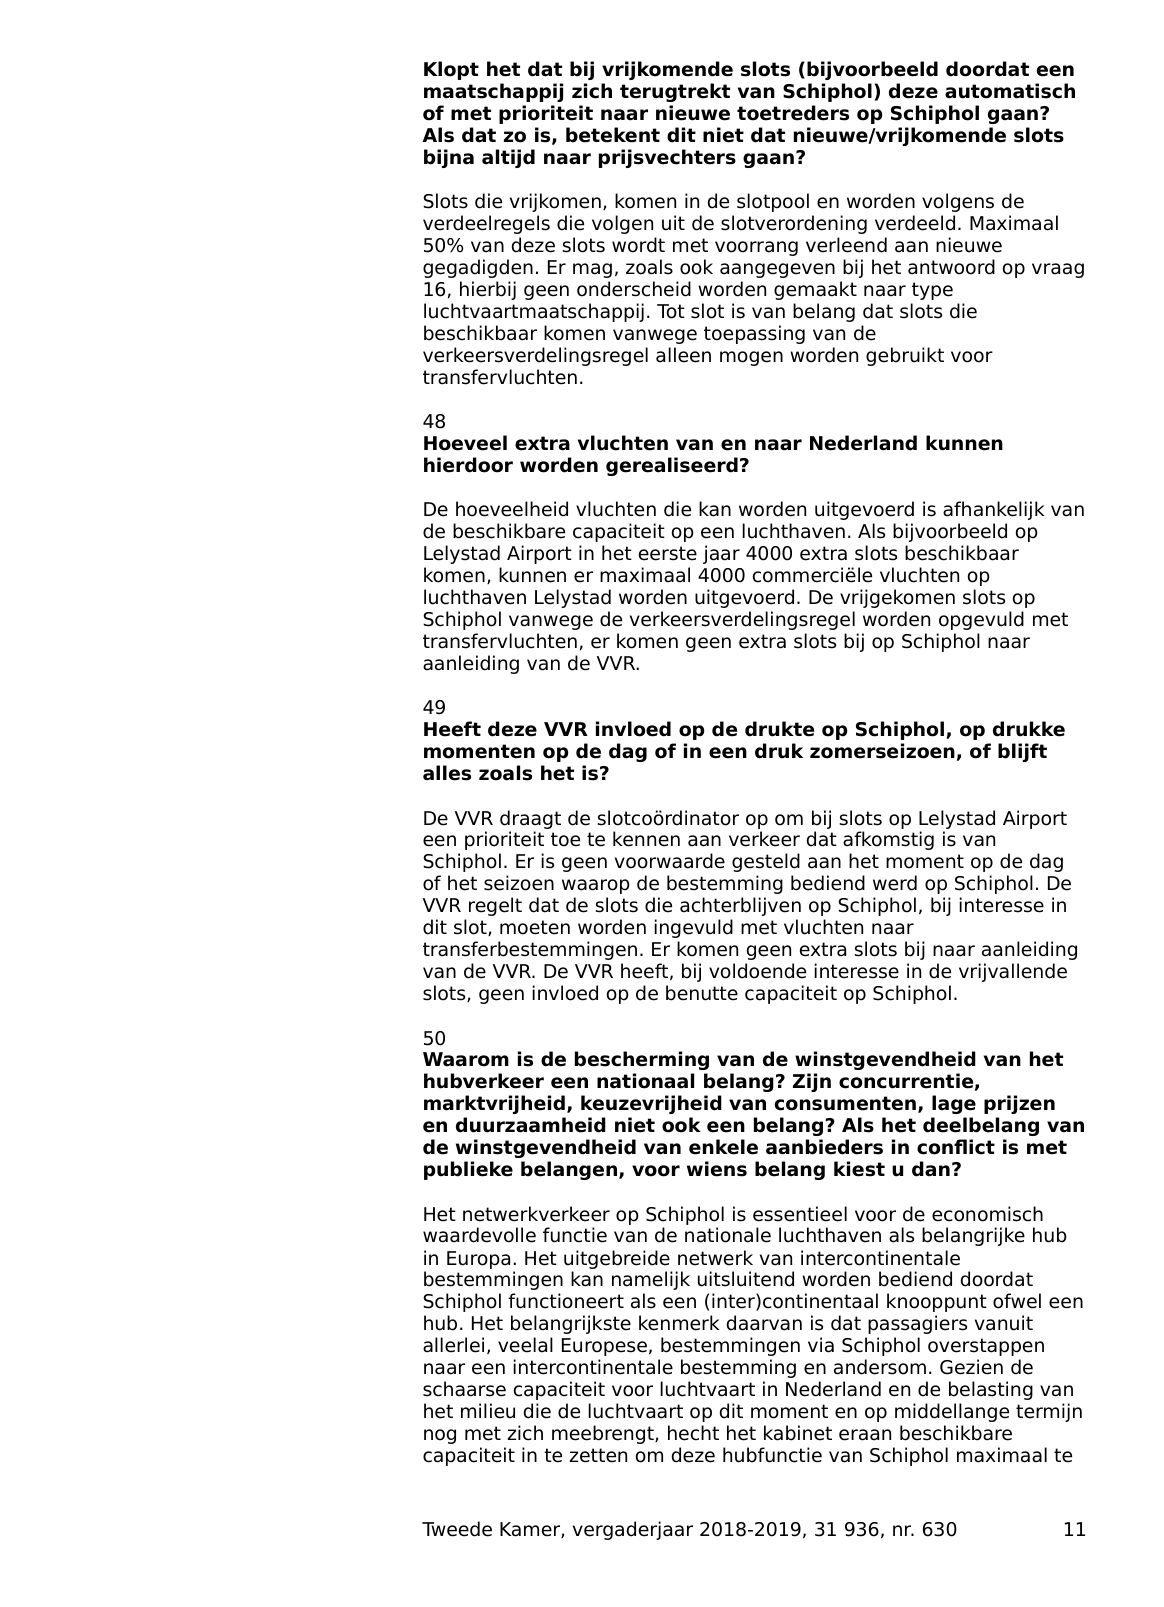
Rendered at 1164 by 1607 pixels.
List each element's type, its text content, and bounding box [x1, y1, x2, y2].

text Heeft deze VVR invloed op de drukte op Schiphol, op drukke momenten op de dag of in een druk zomerseizoen, of blijft alles zoals het is? [422, 719, 1087, 785]
text Hoeveel extra vluchten van en naar Nederland kunnen hierdoor worden gerealiseerd? [422, 433, 1087, 477]
text De VVR draagt de slotcoördinator op om bij slots op Lelystad Airport een prioriteit toe te kennen aan verkeer dat afkomstig is van Schiphol. Er is geen voorwaarde gesteld aan het moment op de dag of het seizoen waarop de bestemming bediend werd op Schiphol. De VVR regelt dat de slots die achterblijven op Schiphol, bij interesse in dit slot, moeten worden ingevuld met vluchten naar transferbestemmingen. Er komen geen extra slots bij naar aanleiding van de VVR. De VVR heeft, bij voldoende interesse in de vrijvallende slots, geen invloed op de benutte capaciteit op Schiphol. [422, 807, 1087, 1005]
text 48 [422, 411, 1087, 433]
text 50 [422, 1027, 1087, 1049]
text Waarom is de bescherming van de winstgevendheid van het hubverkeer een nationaal belang? Zijn concurrentie, marktvrijheid, keuzevrijheid van consumenten, lage prijzen en duurzaamheid niet ook een belang? Als het deelbelang van de winstgevendheid van enkele aanbieders in conflict is met publieke belangen, voor wiens belang kiest u dan? [422, 1049, 1087, 1181]
text Klopt het dat bij vrijkomende slots (bijvoorbeeld doordat een maatschappij zich terugtrekt van Schiphol) deze automatisch of met prioriteit naar nieuwe toetreders op Schiphol gaan? Als dat zo is, betekent dit niet dat nieuwe/vrijkomende slots bijna altijd naar prijsvechters gaan? [422, 59, 1087, 169]
text De hoeveelheid vluchten die kan worden uitgevoerd is afhankelijk van de beschikbare capaciteit op een luchthaven. Als bijvoorbeeld op Lelystad Airport in het eerste jaar 4000 extra slots beschikbaar komen, kunnen er maximaal 4000 commerciële vluchten op luchthaven Lelystad worden uitgevoerd. De vrijgekomen slots op Schiphol vanwege de verkeersverdelingsregel worden opgevuld met transfervluchten, er komen geen extra slots bij op Schiphol naar aanleiding van de VVR. [422, 499, 1087, 675]
text Slots die vrijkomen, komen in de slotpool en worden volgens de verdeelregels die volgen uit de slotverordening verdeeld. Maximaal 50% van deze slots wordt met voorrang verleend aan nieuwe gegadigden. Er mag, zoals ook aangegeven bij het antwoord op vraag 16, hierbij geen onderscheid worden gemaakt naar type luchtvaartmaatschappij. Tot slot is van belang dat slots die beschikbaar komen vanwege toepassing van de verkeersverdelingsregel alleen mogen worden gebruikt voor transfervluchten. [422, 191, 1087, 389]
text 49 [422, 697, 1087, 719]
text Het netwerkverkeer op Schiphol is essentieel voor de economisch waardevolle functie van de nationale luchthaven als belangrijke hub in Europa. Het uitgebreide netwerk van intercontinentale bestemmingen kan namelijk uitsluitend worden bediend doordat Schiphol functioneert als een (inter)continentaal knooppunt ofwel een hub. Het belangrijkste kenmerk daarvan is dat passagiers vanuit allerlei, veelal Europese, bestemmingen via Schiphol overstappen naar een intercontinentale bestemming en andersom. Gezien de schaarse capaciteit voor luchtvaart in Nederland en de belasting van het milieu die de luchtvaart op dit moment en op middellange termijn nog met zich meebrengt, hecht het kabinet eraan beschikbare capaciteit in te zetten om deze hubfunctie van Schiphol maximaal te [422, 1203, 1087, 1467]
